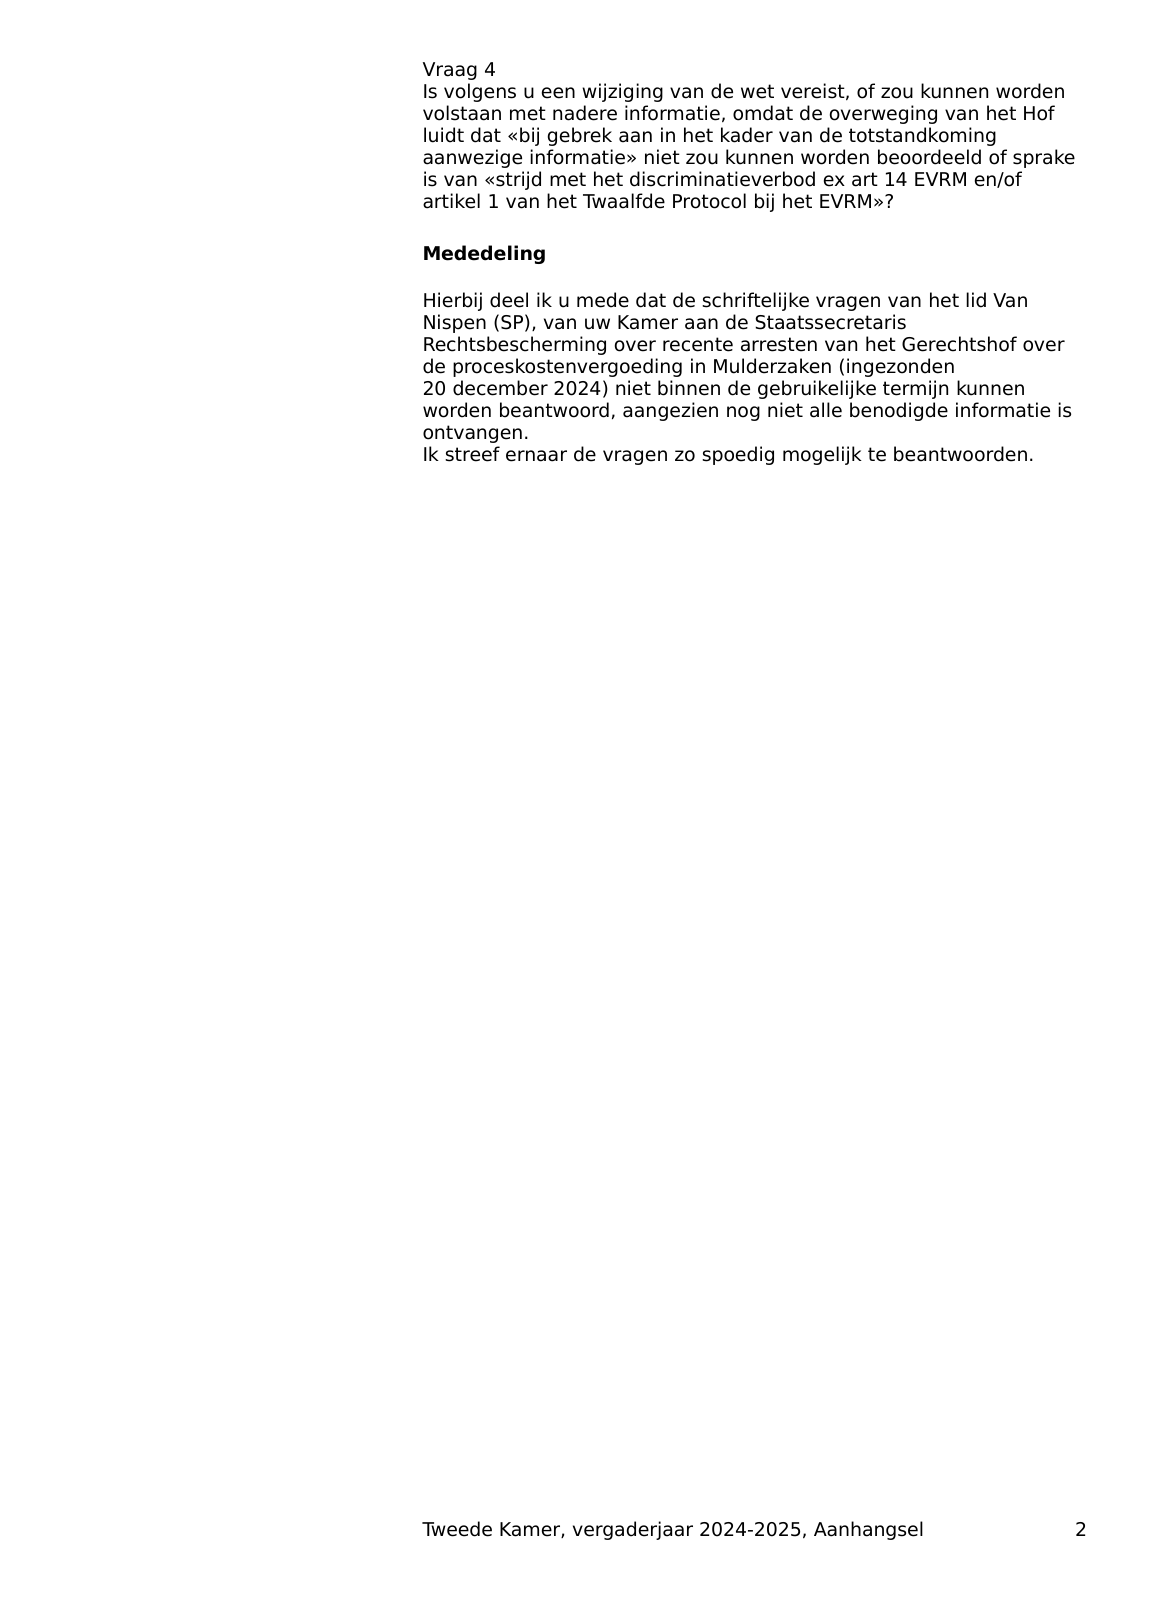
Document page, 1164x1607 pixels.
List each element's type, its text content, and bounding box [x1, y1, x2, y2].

text Vraag 4 [422, 59, 1087, 81]
text Hierbij deel ik u mede dat de schriftelijke vragen van het lid Van Nispen (SP), van uw Kamer aan de Staatssecretaris Rechtsbescherming over recente arresten van het Gerechtshof over de proceskostenvergoeding in Mulderzaken (ingezonden 20 december 2024) niet binnen de gebruikelijke termijn kunnen worden beantwoord, aangezien nog niet alle benodigde informatie is ontvangen. [422, 290, 1087, 444]
text Ik streef ernaar de vragen zo spoedig mogelijk te beantwoorden. [422, 444, 1087, 466]
text Is volgens u een wijziging van de wet vereist, of zou kunnen worden volstaan met nadere informatie, omdat de overweging van het Hof luidt dat «bij gebrek aan in het kader van de totstandkoming aanwezige informatie» niet zou kunnen worden beoordeeld of sprake is van «strijd met het discriminatieverbod ex art 14 EVRM en/of artikel 1 van het Twaalfde Protocol bij het EVRM»? [422, 81, 1087, 213]
subtitle Mededeling [422, 243, 1087, 265]
